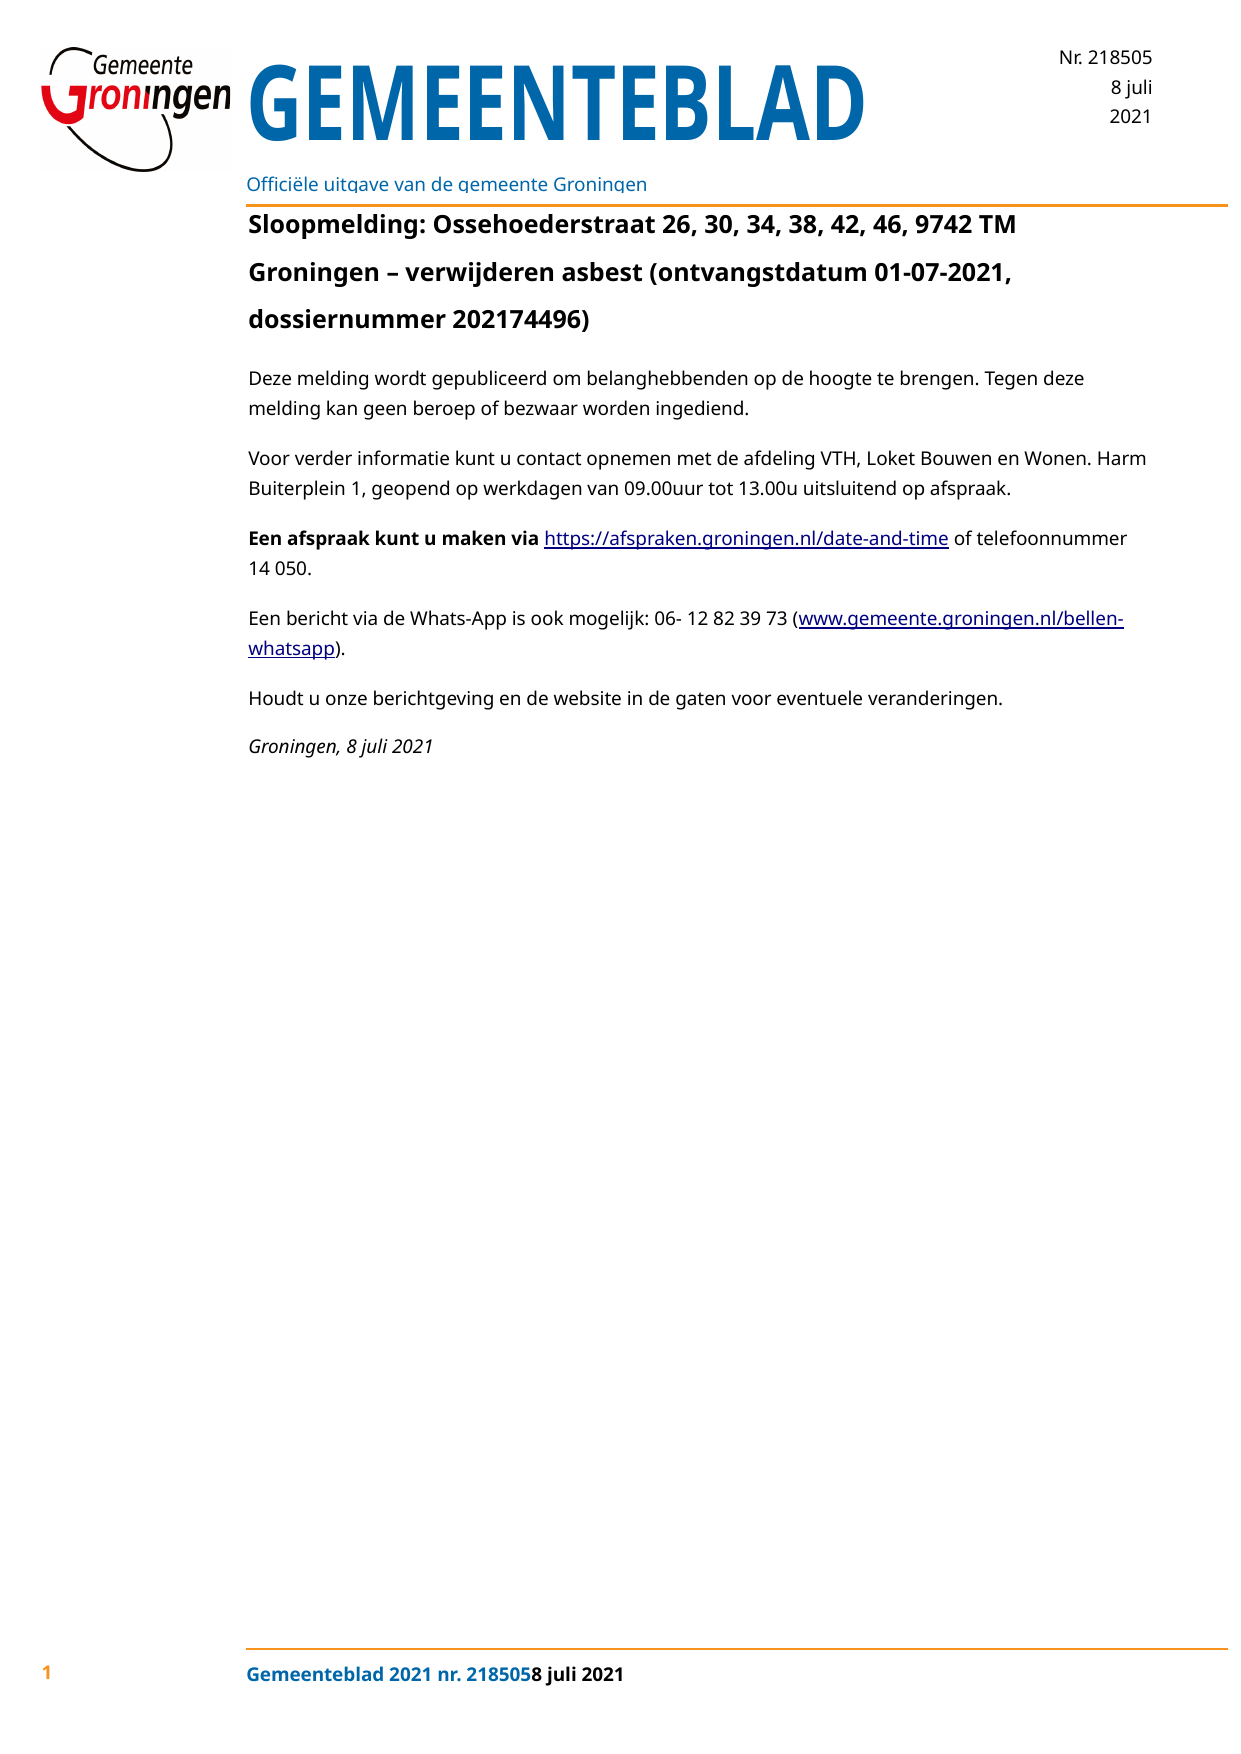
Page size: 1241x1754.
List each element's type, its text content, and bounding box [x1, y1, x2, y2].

text Houdt u onze berichtgeving en de website in de gaten voor eventuele veranderingen. [248, 686, 1152, 711]
text Voor verder informatie kunt u contact opnemen met de afdeling VTH, Loket Bouwen en Wonen. Harm Buiterplein 1, geopend op werkdagen van 09.00uur tot 13.00u uitsluitend op afspraak. [248, 446, 1152, 501]
text Deze melding wordt gepubliceerd om belanghebbenden op de hoogte te brengen. Tegen deze melding kan geen beroep of bezwaar worden ingediend. [248, 366, 1152, 421]
text Een bericht via de Whats-App is ook mogelijk: 06- 12 82 39 73 (www.gemeente.groningen.nl/bellen-whatsapp). [248, 606, 1152, 661]
picture [41, 47, 231, 172]
text Een afspraak kunt u maken via https://afspraken.groningen.nl/date-and-time of telefoonnummer 14 050. [248, 526, 1152, 581]
text Sloopmelding: Ossehoederstraat 26, 30, 34, 38, 42, 46, 9742 TM Groningen – verwijderen asbest (ontvangstdatum 01-07-2021, dossiernummer 202174496) [248, 207, 1152, 336]
text Groningen, 8 juli 2021 [248, 733, 1152, 759]
